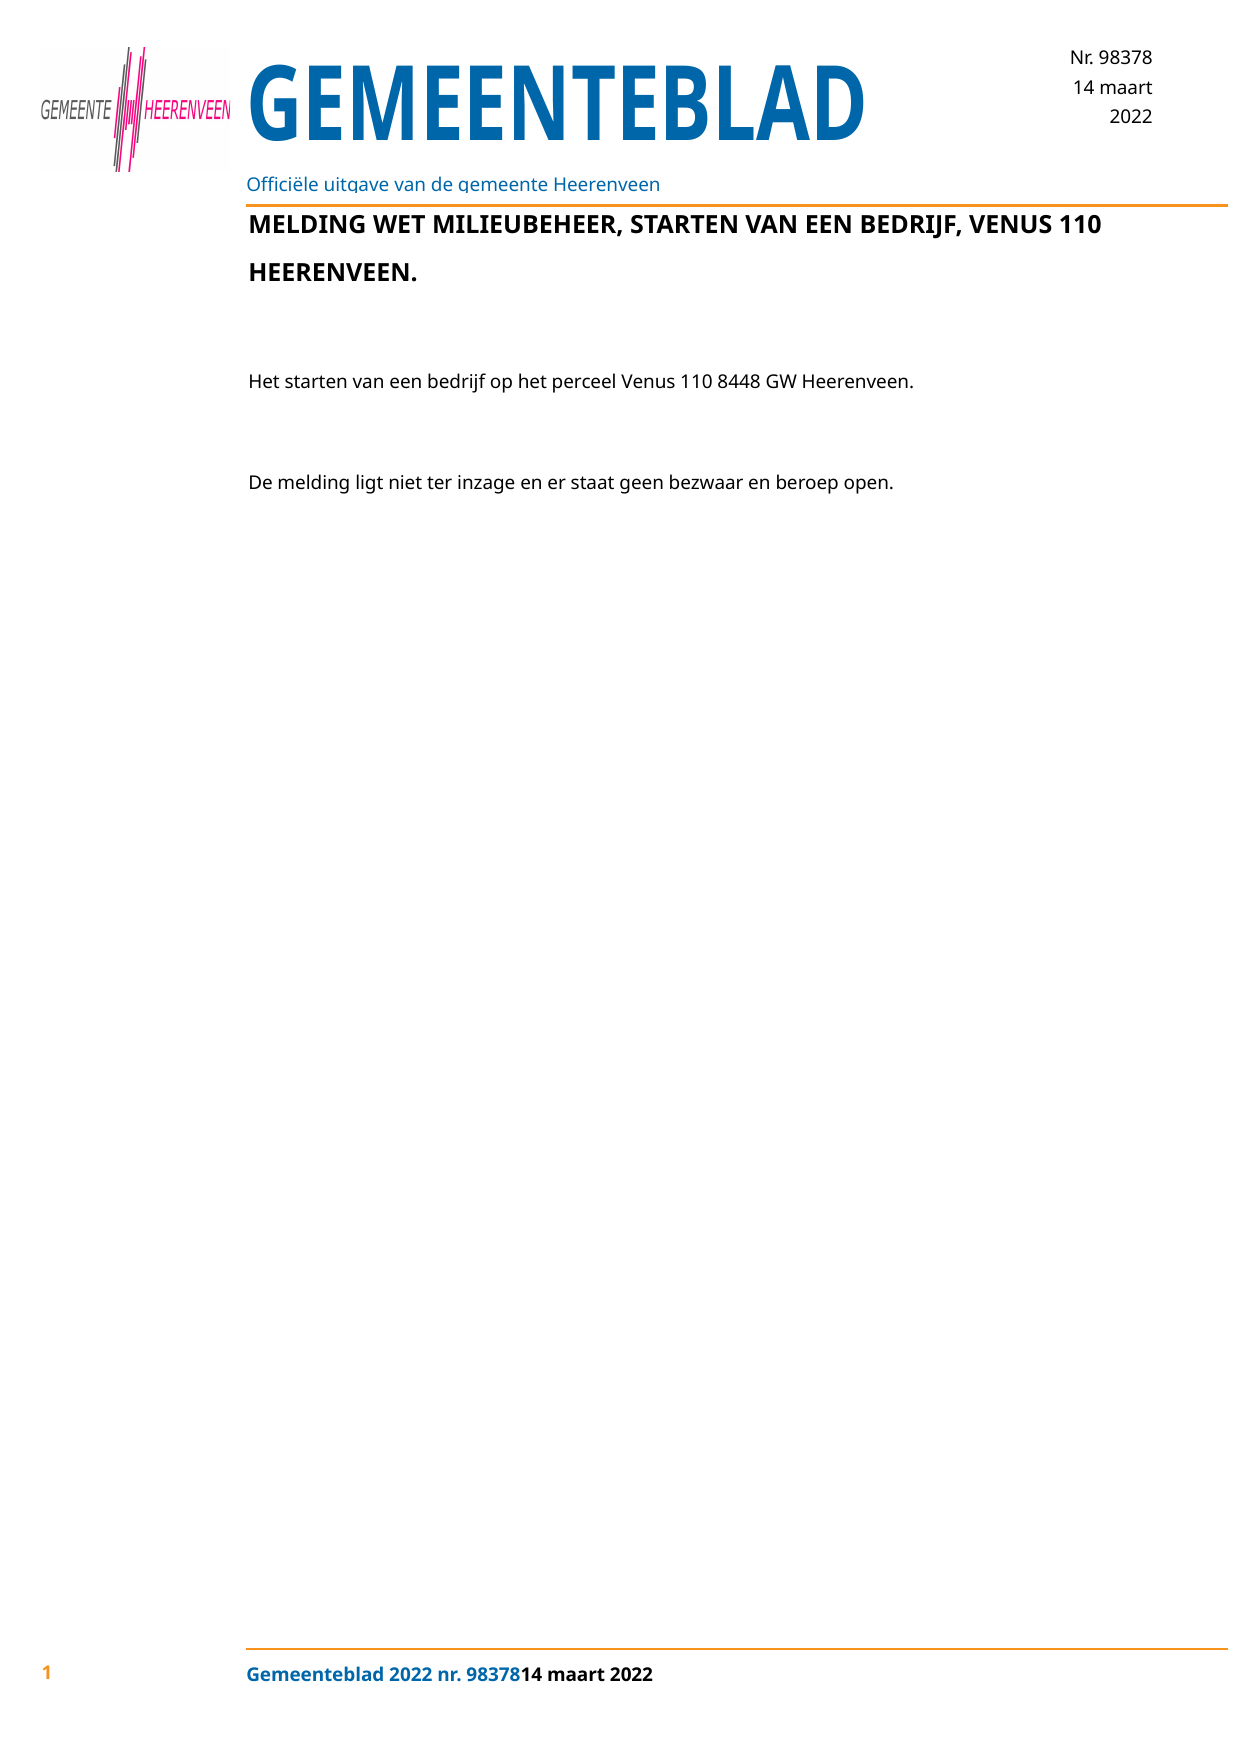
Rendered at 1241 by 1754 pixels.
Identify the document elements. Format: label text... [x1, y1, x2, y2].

text Het starten van een bedrijf op het perceel Venus 110 8448 GW Heerenveen. [248, 368, 1152, 394]
text MELDING WET MILIEUBEHEER, STARTEN VAN EEN BEDRIJF, VENUS 110 HEERENVEEN. [248, 207, 1152, 288]
picture [41, 47, 231, 172]
text De melding ligt niet ter inzage en er staat geen bezwaar en beroep open. [248, 469, 1152, 495]
